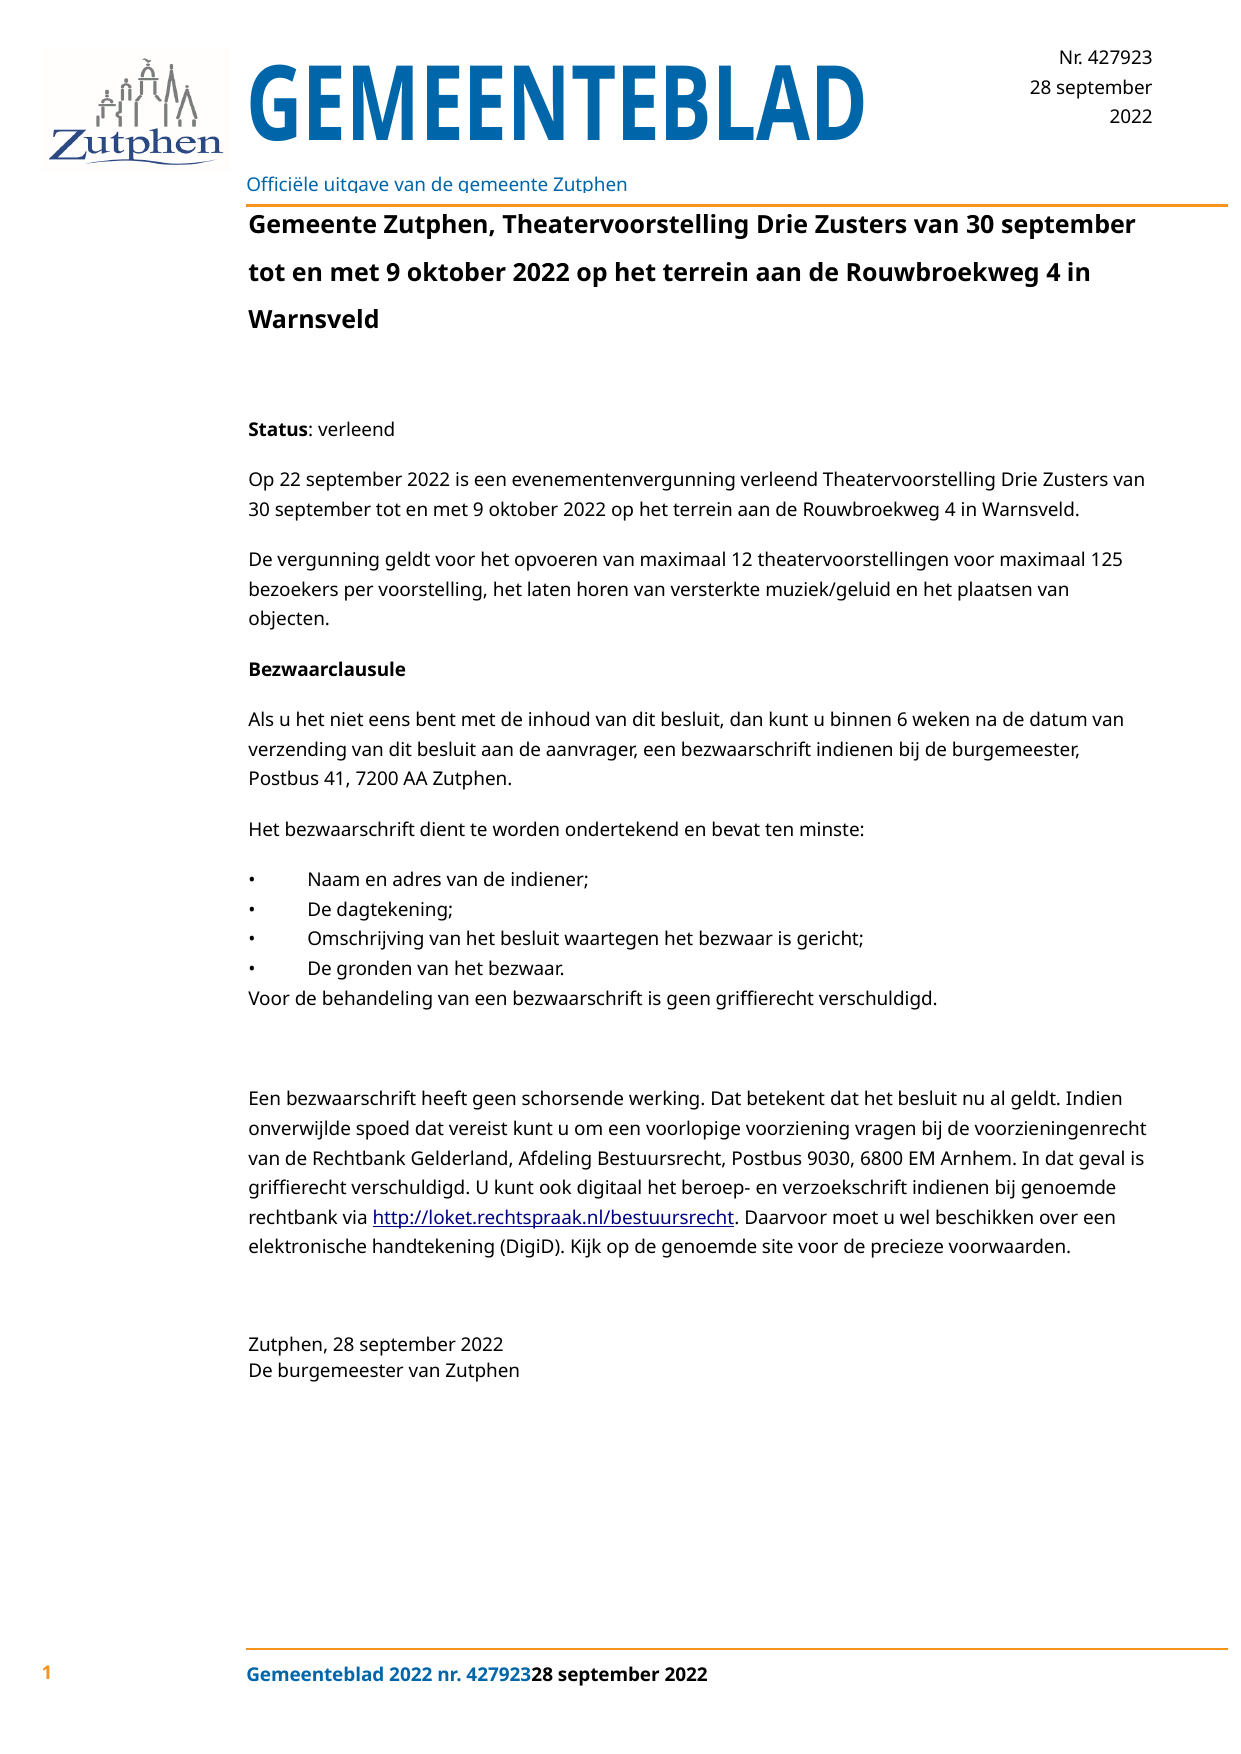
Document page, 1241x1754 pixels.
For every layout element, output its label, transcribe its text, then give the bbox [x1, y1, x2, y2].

text Gemeente Zutphen, Theatervoorstelling Drie Zusters van 30 september tot en met 9 oktober 2022 op het terrein aan de Rouwbroekweg 4 in Warnsveld [248, 207, 1152, 336]
list De gronden van het bezwaar. [248, 955, 1152, 981]
text De burgemeester van Zutphen [248, 1357, 1152, 1383]
text Als u het niet eens bent met de inhoud van dit besluit, dan kunt u binnen 6 weken na de datum van verzending van dit besluit aan de aanvrager, een bezwaarschrift indienen bij de burgemeester, Postbus 41, 7200 AA Zutphen. [248, 706, 1152, 791]
text Voor de behandeling van een bezwaarschrift is geen griffierecht verschuldigd. [248, 985, 1152, 1010]
text Het bezwaarschrift dient te worden ondertekend en bevat ten minste: [248, 816, 1152, 842]
text Op 22 september 2022 is een evenementenvergunning verleend Theatervoorstelling Drie Zusters van 30 september tot en met 9 oktober 2022 op het terrein aan de Rouwbroekweg 4 in Warnsveld. [248, 466, 1152, 522]
list Omschrijving van het besluit waartegen het bezwaar is gericht; [248, 926, 1152, 951]
text Status: verleend [248, 416, 1152, 442]
text De vergunning geldt voor het opvoeren van maximaal 12 theatervoorstellingen voor maximaal 125 bezoekers per voorstelling, het laten horen van versterkte muziek/geluid en het plaatsen van objecten. [248, 546, 1152, 631]
list Naam en adres van de indiener; [248, 866, 1152, 892]
text Zutphen, 28 september 2022 [248, 1332, 1152, 1357]
picture [41, 47, 231, 172]
list De dagtekening; [248, 896, 1152, 922]
text Bezwaarclausule [248, 656, 1152, 682]
text Een bezwaarschrift heeft geen schorsende werking. Dat betekent dat het besluit nu al geldt. Indien onverwijlde spoed dat vereist kunt u om een voorlopige voorziening vragen bij de voorzieningenrecht van de Rechtbank Gelderland, Afdeling Bestuursrecht, Postbus 9030, 6800 EM Arnhem. In dat geval is griffierecht verschuldigd. U kunt ook digitaal het beroep- en verzoekschrift indienen bij genoemde rechtbank via http://loket.rechtspraak.nl/bestuursrecht. Daarvoor moet u wel beschikken over een elektronische handtekening (DigiD). Kijk op de genoemde site voor de precieze voorwaarden. [248, 1086, 1152, 1259]
